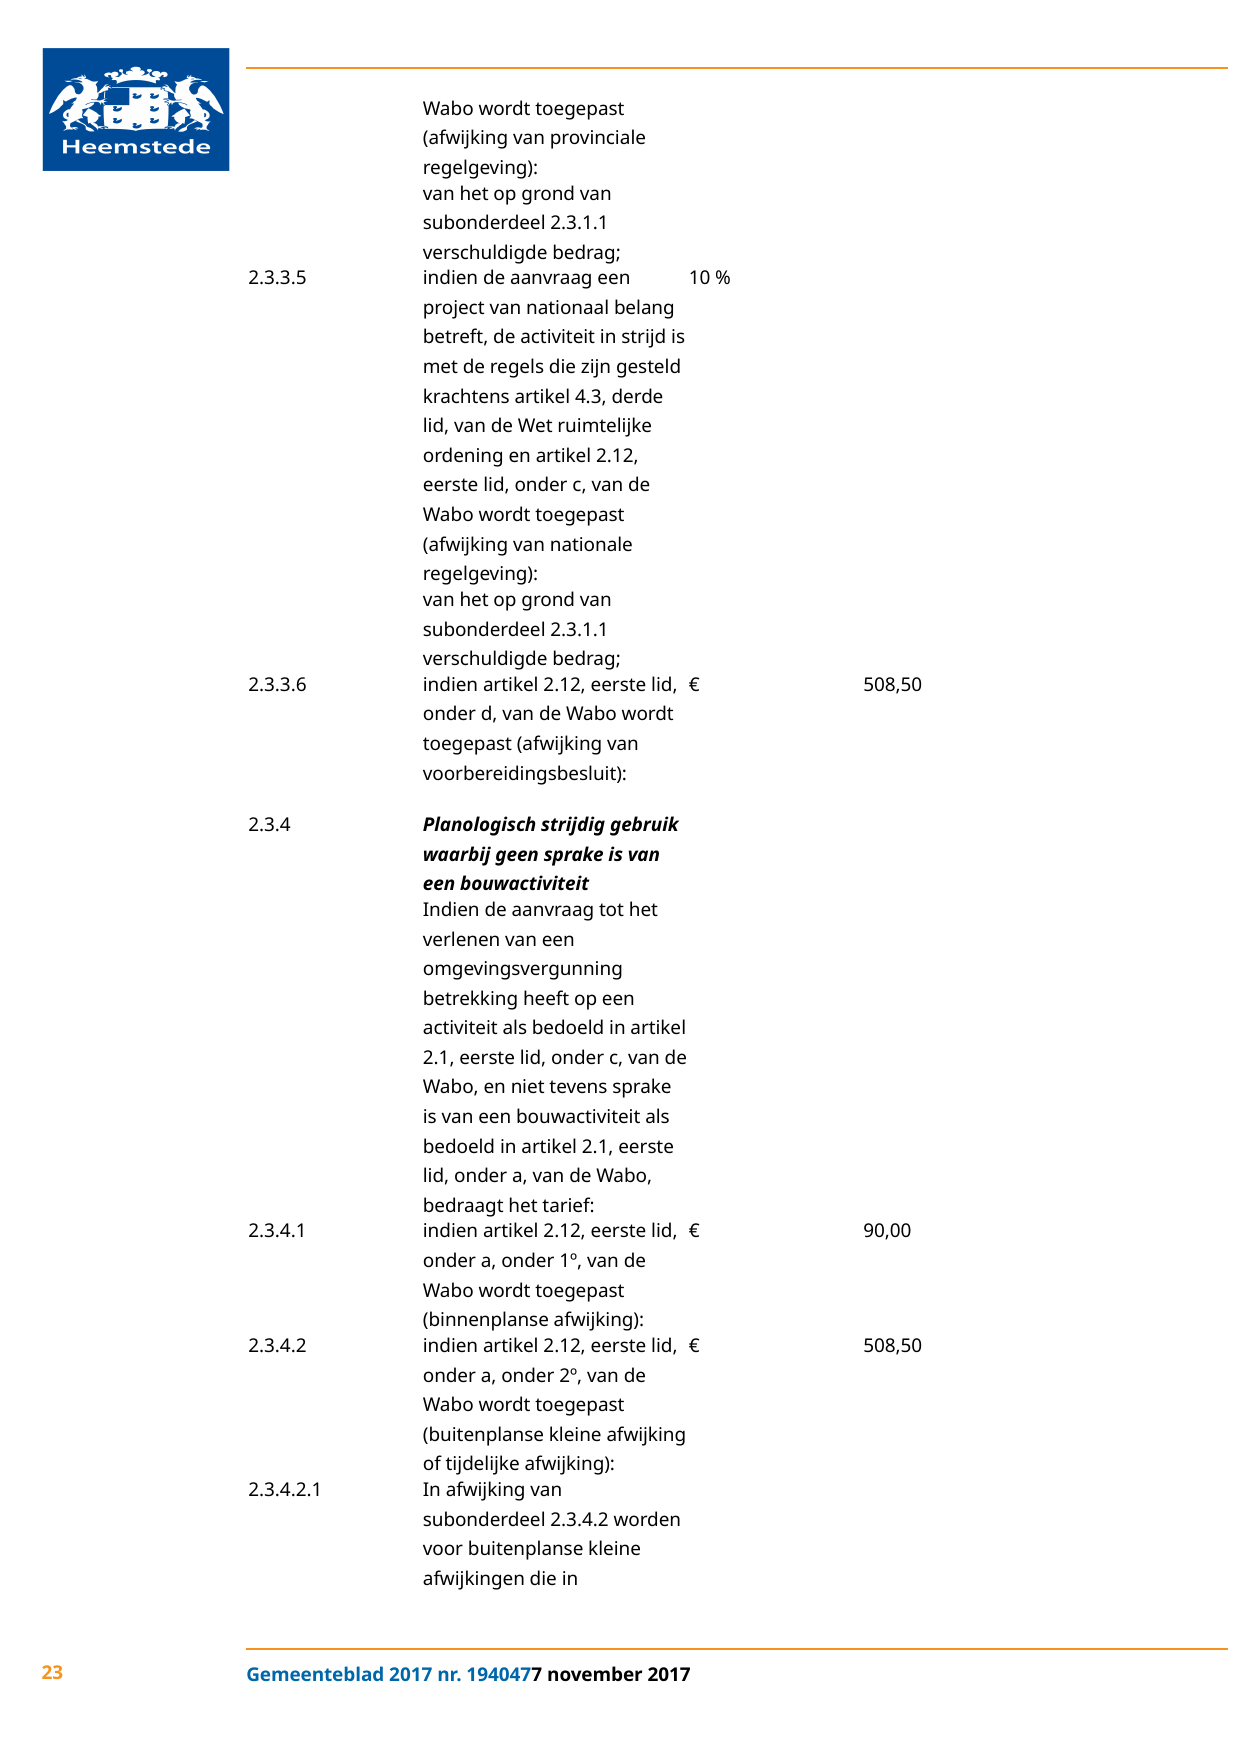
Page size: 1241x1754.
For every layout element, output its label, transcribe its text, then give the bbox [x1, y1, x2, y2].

table_cell 2.3.4.2.1 [248, 1476, 423, 1591]
table_cell € [689, 1218, 863, 1332]
table_cell 10 % [689, 265, 863, 586]
table_cell indien artikel 2.12, eerste lid, onder a, onder 1º, van de Wabo wordt toegepast (binnenplanse afwijking): [423, 1218, 688, 1332]
table_cell Wabo wordt toegepast (afwijking van provinciale regelgeving): [423, 95, 688, 180]
table_cell 2.3.3.6 [248, 671, 423, 786]
table_cell [689, 786, 863, 811]
table_cell 2.3.4.2 [248, 1332, 423, 1476]
table_cell [863, 811, 1152, 896]
table_cell [689, 1476, 863, 1591]
table_cell [863, 586, 1152, 671]
table_cell [863, 1476, 1152, 1591]
table_cell indien artikel 2.12, eerste lid, onder d, van de Wabo wordt toegepast (afwijking van voorbereidingsbesluit): [423, 671, 688, 786]
table_cell € [689, 1332, 863, 1476]
table_cell Indien de aanvraag tot het verlenen van een omgevingsvergunning betrekking heeft op een activiteit als bedoeld in artikel 2.1, eerste lid, onder c, van de Wabo, en niet tevens sprake is van een bouwactiviteit als bedoeld in artikel 2.1, eerste lid, onder a, van de Wabo, bedraagt het tarief: [423, 896, 688, 1218]
picture [41, 47, 231, 172]
table_cell In afwijking van subonderdeel 2.3.4.2 worden voor buitenplanse kleine afwijkingen die in [423, 1476, 688, 1591]
table_cell indien artikel 2.12, eerste lid, onder a, onder 2º, van de Wabo wordt toegepast (buitenplanse kleine afwijking of tijdelijke afwijking): [423, 1332, 688, 1476]
table_cell [863, 95, 1152, 180]
table_cell 508,50 [863, 1332, 1152, 1476]
table_cell [863, 265, 1152, 586]
table_cell [689, 896, 863, 1218]
table_cell [248, 896, 423, 1218]
table_cell [689, 180, 863, 264]
table_cell indien de aanvraag een project van nationaal belang betreft, de activiteit in strijd is met de regels die zijn gesteld krachtens artikel 4.3, derde lid, van de Wet ruimtelijke ordening en artikel 2.12, eerste lid, onder c, van de Wabo wordt toegepast (afwijking van nationale regelgeving): [423, 265, 688, 586]
table_cell [689, 811, 863, 896]
table_cell 2.3.4.1 [248, 1218, 423, 1332]
table_cell [689, 586, 863, 671]
table_cell van het op grond van subonderdeel 2.3.1.1 verschuldigde bedrag; [423, 586, 688, 671]
table_cell [248, 95, 423, 264]
table_cell [863, 896, 1152, 1218]
table_cell [689, 95, 863, 180]
table_cell € [689, 671, 863, 786]
table_cell 90,00 [863, 1218, 1152, 1332]
table_cell [863, 786, 1152, 811]
table_cell Planologisch strijdig gebruik waarbij geen sprake is van een bouwactiviteit [423, 811, 688, 896]
table_cell van het op grond van subonderdeel 2.3.1.1 verschuldigde bedrag; [423, 180, 688, 264]
table_cell [863, 180, 1152, 264]
table_cell [423, 786, 688, 811]
table_cell [248, 786, 423, 811]
table_cell 508,50 [863, 671, 1152, 786]
table_cell 2.3.3.5 [248, 265, 423, 671]
table_cell 2.3.4 [248, 811, 423, 896]
